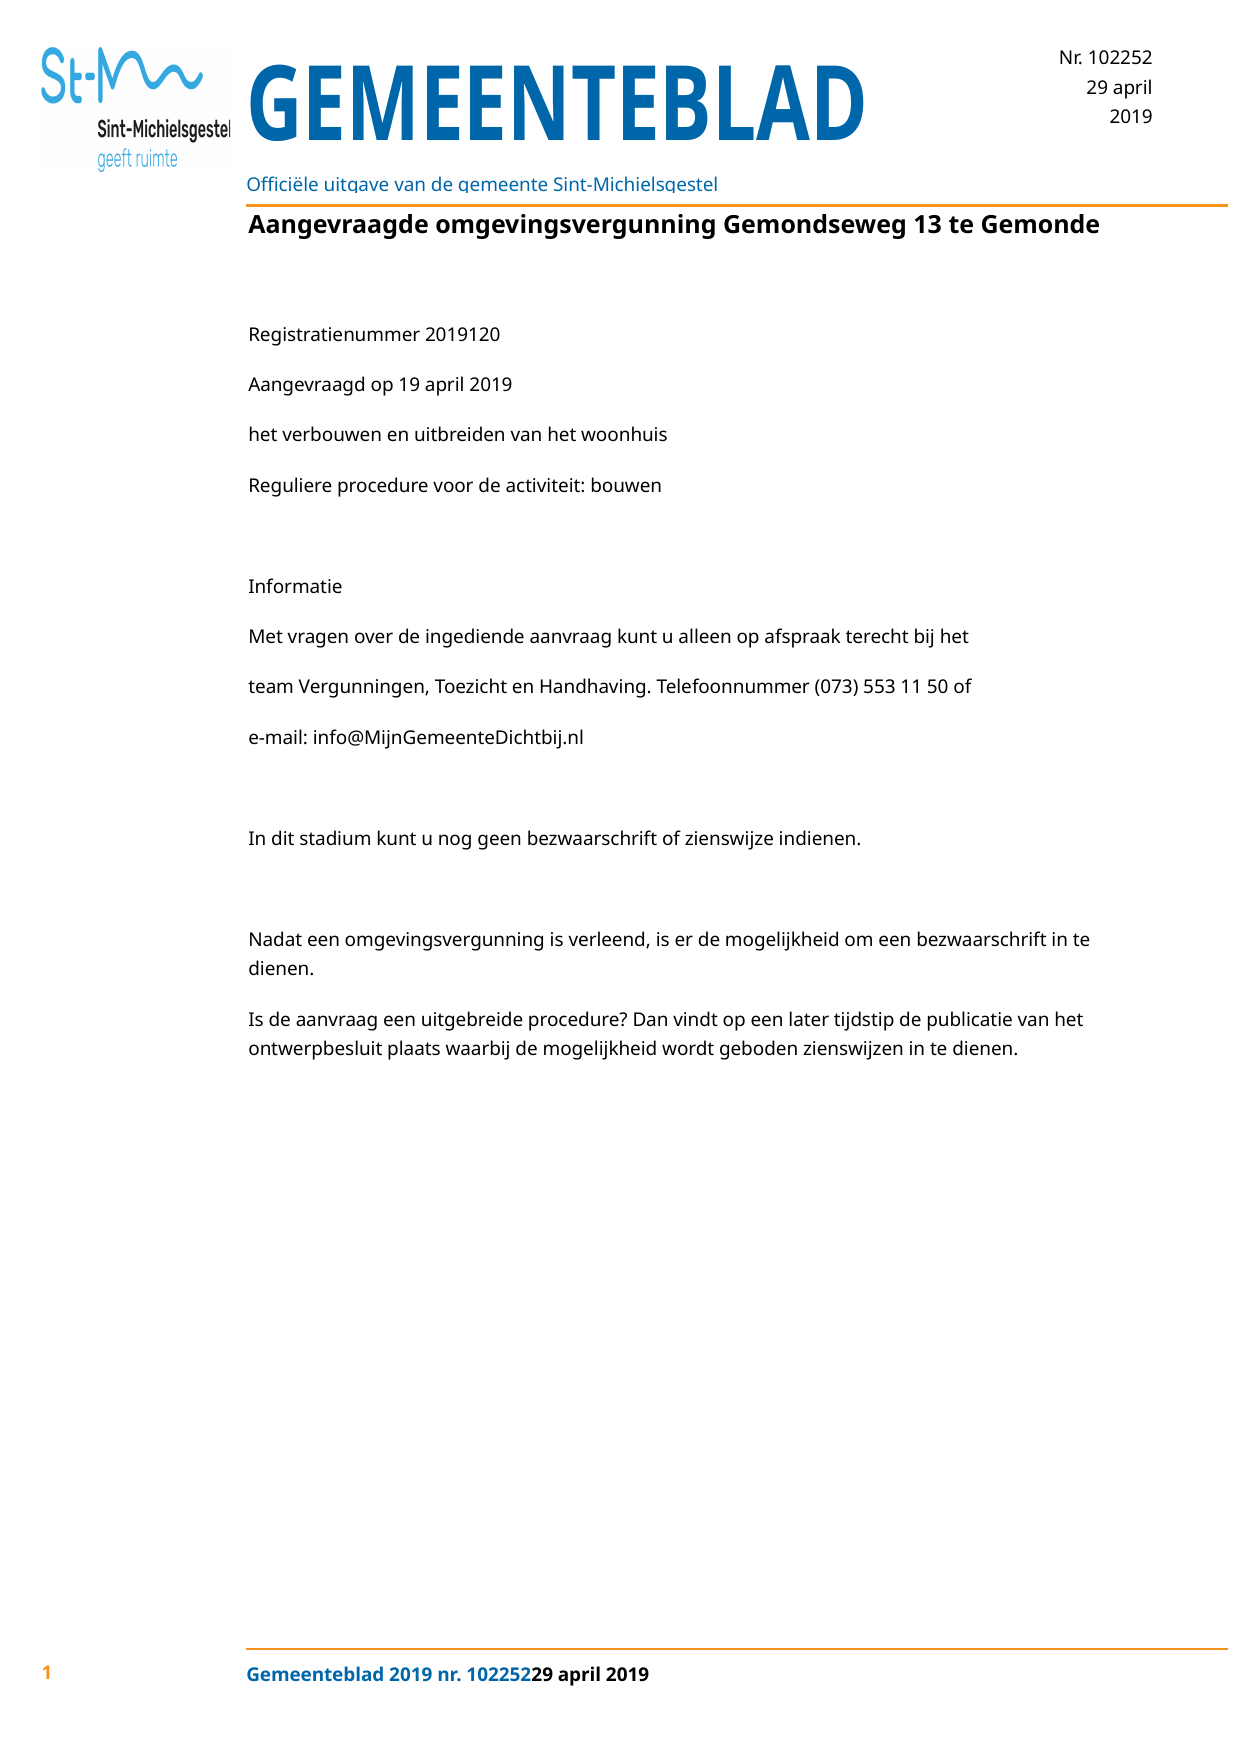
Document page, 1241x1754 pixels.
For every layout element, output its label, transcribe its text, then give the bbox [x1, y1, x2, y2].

text Informatie [248, 573, 1152, 598]
text Nadat een omgevingsvergunning is verleend, is er de mogelijkheid om een bezwaarschrift in te dienen. [248, 926, 1152, 981]
picture [41, 47, 231, 172]
text Is de aanvraag een uitgebreide procedure? Dan vindt op een later tijdstip de publicatie van het ontwerpbesluit plaats waarbij de mogelijkheid wordt geboden zienswijzen in te dienen. [248, 1006, 1152, 1061]
text Registratienummer 2019120 [248, 321, 1152, 346]
text e-mail: info@MijnGemeenteDichtbij.nl [248, 724, 1152, 750]
text het verbouwen en uitbreiden van het woonhuis [248, 422, 1152, 447]
text team Vergunningen, Toezicht en Handhaving. Telefoonnummer (073) 553 11 50 of [248, 674, 1152, 699]
text In dit stadium kunt u nog geen bezwaarschrift of zienswijze indienen. [248, 825, 1152, 851]
text Aangevraagde omgevingsvergunning Gemondseweg 13 te Gemonde [248, 207, 1152, 241]
text Reguliere procedure voor de activiteit: bouwen [248, 472, 1152, 498]
text Met vragen over de ingediende aanvraag kunt u alleen op afspraak terecht bij het [248, 623, 1152, 649]
text Aangevraagd op 19 april 2019 [248, 371, 1152, 397]
